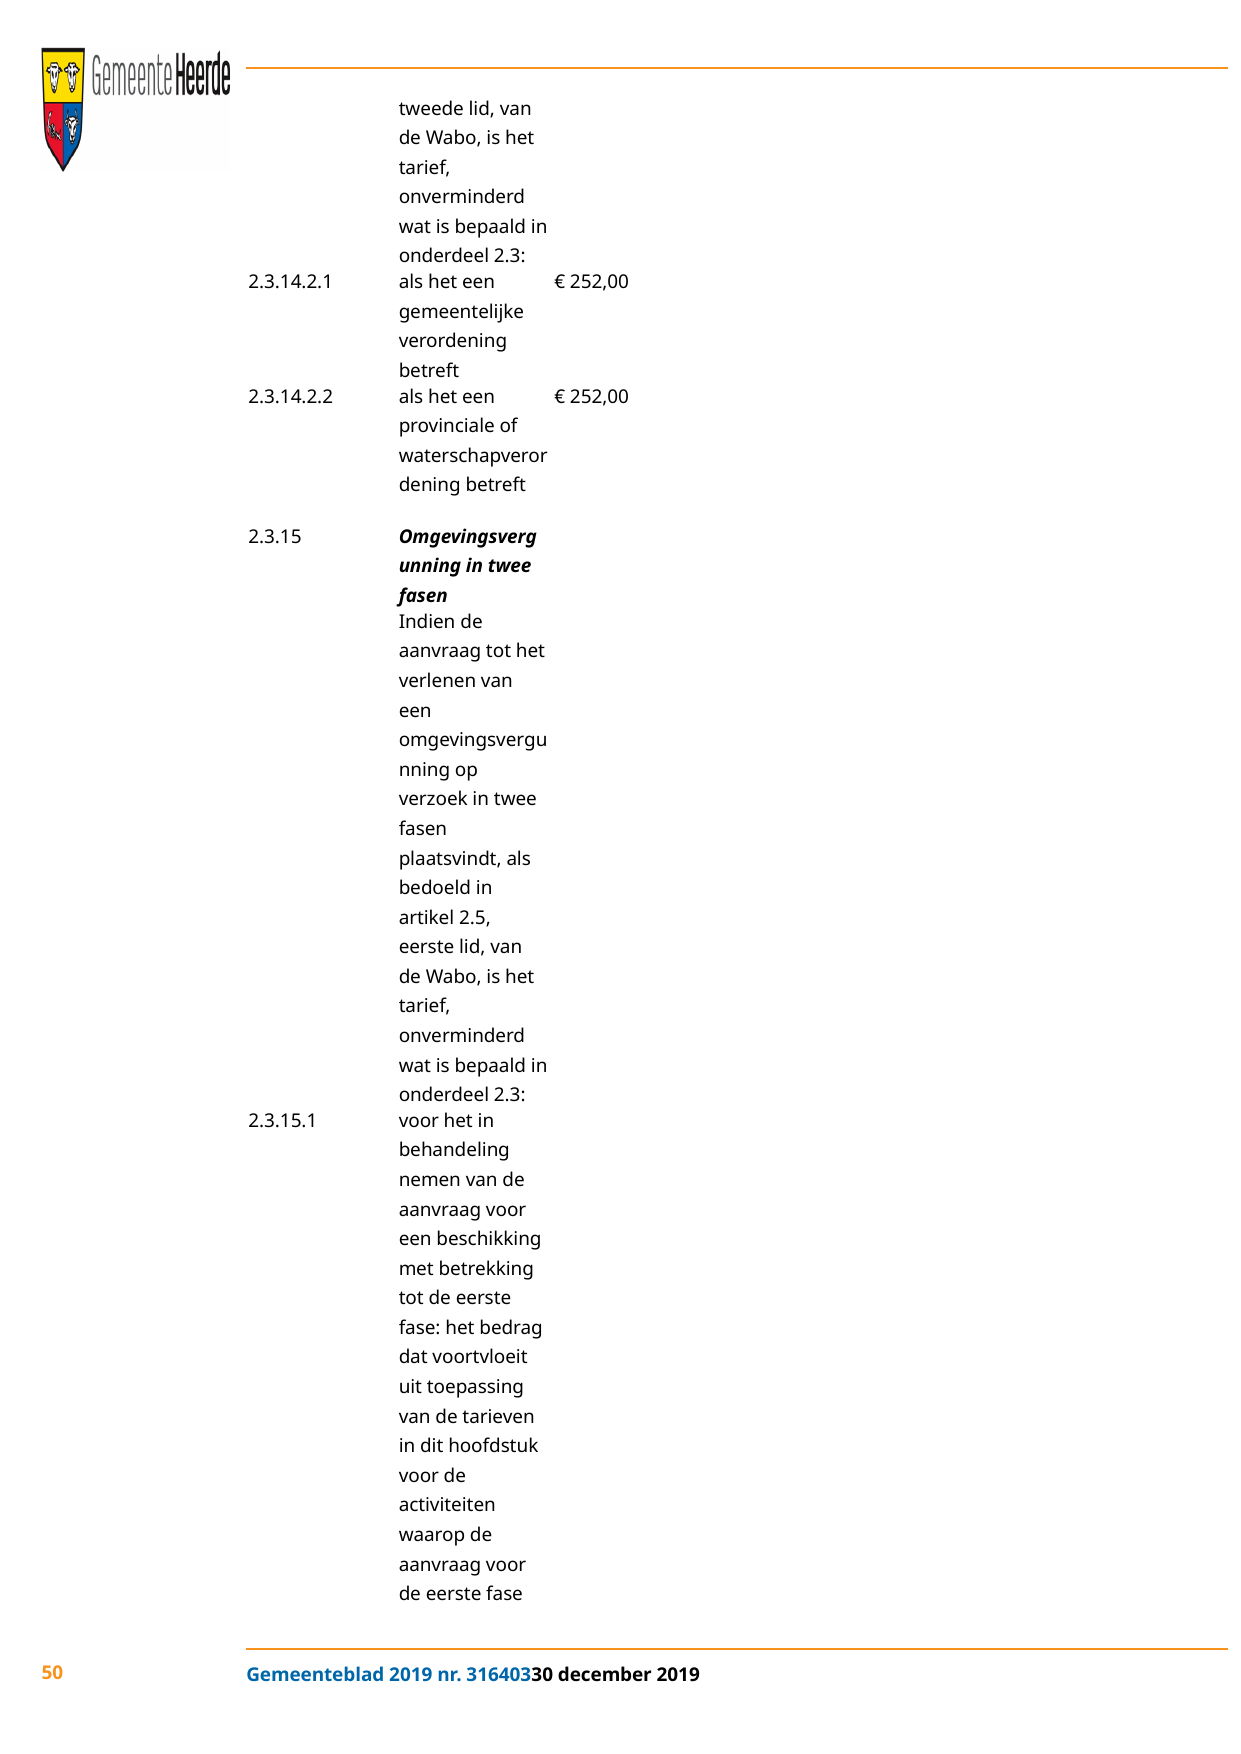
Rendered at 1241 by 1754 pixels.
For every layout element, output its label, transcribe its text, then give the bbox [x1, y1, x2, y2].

table_cell Indien de aanvraag tot het verlenen van een omgevingsvergunning op verzoek in twee fasen plaatsvindt, als bedoeld in artikel 2.5, eerste lid, van de Wabo, is het tarief, onverminderd wat is bepaald in onderdeel 2.3: [399, 608, 549, 1107]
table_cell Omgevingsvergunning in twee fasen [399, 523, 549, 608]
table_cell als het een gemeentelijke verordening betreft [399, 269, 549, 383]
table_cell als het een provinciale of waterschapverordening betreft [399, 383, 549, 497]
table_cell [549, 523, 700, 608]
table_cell voor het in behandeling nemen van de aanvraag voor een beschikking met betrekking tot de eerste fase: het bedrag dat voortvloeit uit toepassing van de tarieven in dit hoofdstuk voor de activiteiten waarop de aanvraag voor de eerste fase [399, 1107, 549, 1606]
table_cell [549, 95, 700, 268]
table_cell [248, 498, 398, 523]
table_cell [549, 498, 700, 523]
table_cell [248, 95, 398, 268]
picture [41, 47, 231, 172]
table_cell [248, 608, 398, 1107]
table_cell tweede lid, van de Wabo, is het tarief, onverminderd wat is bepaald in onderdeel 2.3: [399, 95, 549, 268]
table_cell [399, 498, 549, 523]
table_cell 2.3.15.1 [248, 1107, 398, 1606]
table_cell 2.3.15 [248, 523, 398, 608]
table_cell € 252,00 [549, 269, 700, 383]
table_cell € 252,00 [549, 383, 700, 497]
table_cell 2.3.14.2.1 [248, 269, 398, 383]
table_cell [549, 1107, 700, 1606]
table_cell 2.3.14.2.2 [248, 383, 398, 497]
table_cell [549, 608, 700, 1107]
